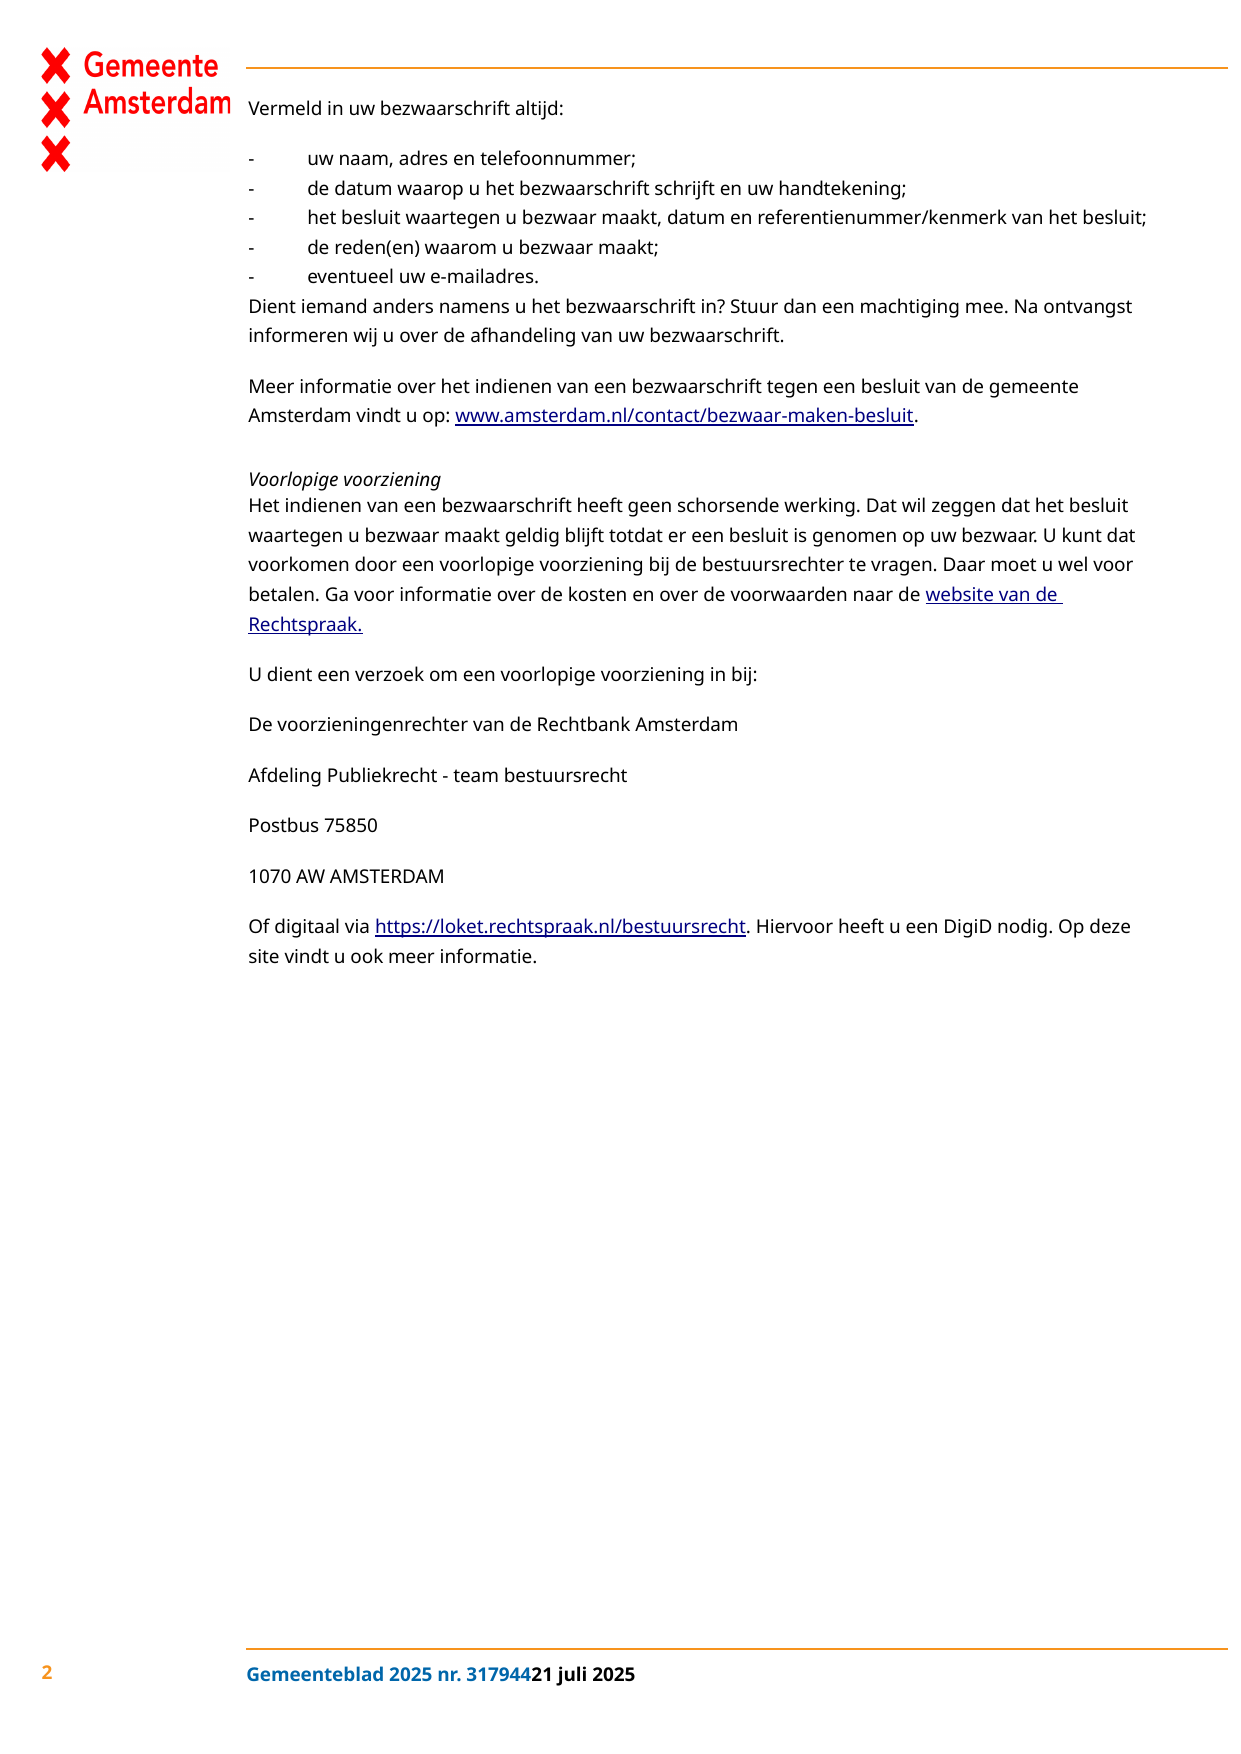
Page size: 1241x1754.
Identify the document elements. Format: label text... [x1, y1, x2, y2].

text Meer informatie over het indienen van een bezwaarschrift tegen een besluit van de gemeente Amsterdam vindt u op: www.amsterdam.nl/contact/bezwaar-maken-besluit. [248, 373, 1152, 428]
text Afdeling Publiekrecht - team bestuursrecht [248, 762, 1152, 788]
text Vermeld in uw bezwaarschrift altijd: [248, 95, 1152, 121]
list de reden(en) waarom u bezwaar maakt; [248, 234, 1152, 260]
list het besluit waartegen u bezwaar maakt, datum en referentienummer/kenmerk van het besluit; [248, 204, 1152, 230]
list uw naam, adres en telefoonnummer; [248, 145, 1152, 171]
text Voorlopige voorziening [248, 467, 1152, 492]
text 1070 AW AMSTERDAM [248, 863, 1152, 888]
picture [41, 47, 231, 172]
text U dient een verzoek om een voorlopige voorziening in bij: [248, 661, 1152, 687]
text Dient iemand anders namens u het bezwaarschrift in? Stuur dan een machtiging mee. Na ontvangst informeren wij u over de afhandeling van uw bezwaarschrift. [248, 293, 1152, 348]
list eventueel uw e-mailadres. [248, 263, 1152, 289]
text De voorzieningenrechter van de Rechtbank Amsterdam [248, 712, 1152, 737]
text Of digitaal via https://loket.rechtspraak.nl/bestuursrecht. Hiervoor heeft u een DigiD nodig. Op deze site vindt u ook meer informatie. [248, 913, 1152, 968]
text Het indienen van een bezwaarschrift heeft geen schorsende werking. Dat wil zeggen dat het besluit waartegen u bezwaar maakt geldig blijft totdat er een besluit is genomen op uw bezwaar. U kunt dat voorkomen door een voorlopige voorziening bij de bestuursrechter te vragen. Daar moet u wel voor betalen. Ga voor informatie over de kosten en over de voorwaarden naar de website van de Rechtspraak. [248, 492, 1152, 636]
text Postbus 75850 [248, 812, 1152, 838]
list de datum waarop u het bezwaarschrift schrijft en uw handtekening; [248, 175, 1152, 201]
